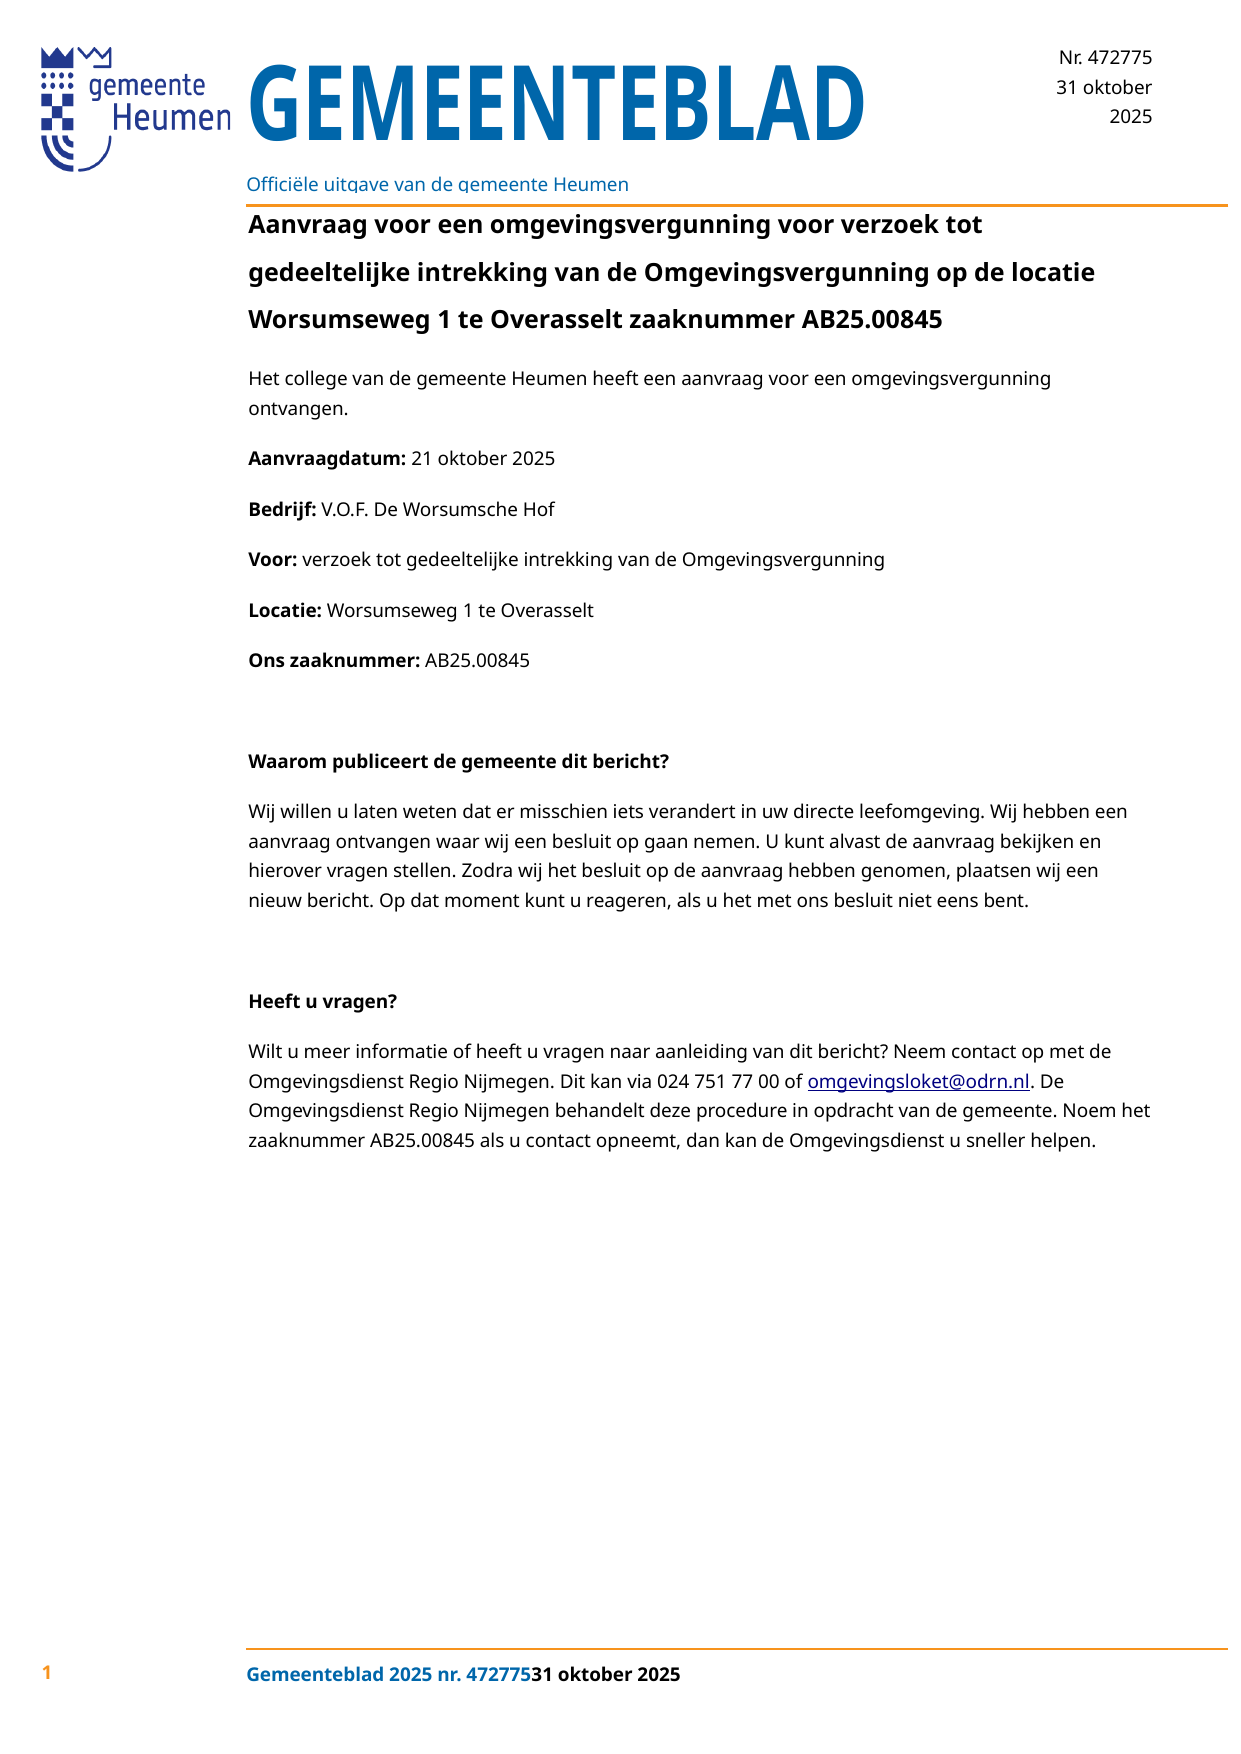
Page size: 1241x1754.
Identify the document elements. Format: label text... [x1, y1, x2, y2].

text Locatie: Worsumseweg 1 te Overasselt [248, 597, 1152, 622]
picture [41, 47, 231, 172]
text Voor: verzoek tot gedeeltelijke intrekking van de Omgevingsvergunning [248, 546, 1152, 572]
text Het college van de gemeente Heumen heeft een aanvraag voor een omgevingsvergunning ontvangen. [248, 366, 1152, 421]
text Wilt u meer informatie of heeft u vragen naar aanleiding van dit bericht? Neem contact op met de Omgevingsdienst Regio Nijmegen. Dit kan via 024 751 77 00 of omgevingsloket@odrn.nl. De Omgevingsdienst Regio Nijmegen behandelt deze procedure in opdracht van de gemeente. Noem het zaaknummer AB25.00845 als u contact opneemt, dan kan de Omgevingsdienst u sneller helpen. [248, 1038, 1152, 1153]
text Aanvraagdatum: 21 oktober 2025 [248, 446, 1152, 471]
text Heeft u vragen? [248, 988, 1152, 1014]
text Ons zaaknummer: AB25.00845 [248, 647, 1152, 673]
text Bedrijf: V.O.F. De Worsumsche Hof [248, 496, 1152, 522]
text Aanvraag voor een omgevingsvergunning voor verzoek tot gedeeltelijke intrekking van de Omgevingsvergunning op de locatie Worsumseweg 1 te Overasselt zaaknummer AB25.00845 [248, 207, 1152, 336]
text Wij willen u laten weten dat er misschien iets verandert in uw directe leefomgeving. Wij hebben een aanvraag ontvangen waar wij een besluit op gaan nemen. U kunt alvast de aanvraag bekijken en hierover vragen stellen. Zodra wij het besluit op de aanvraag hebben genomen, plaatsen wij een nieuw bericht. Op dat moment kunt u reageren, als u het met ons besluit niet eens bent. [248, 798, 1152, 913]
text Waarom publiceert de gemeente dit bericht? [248, 748, 1152, 774]
